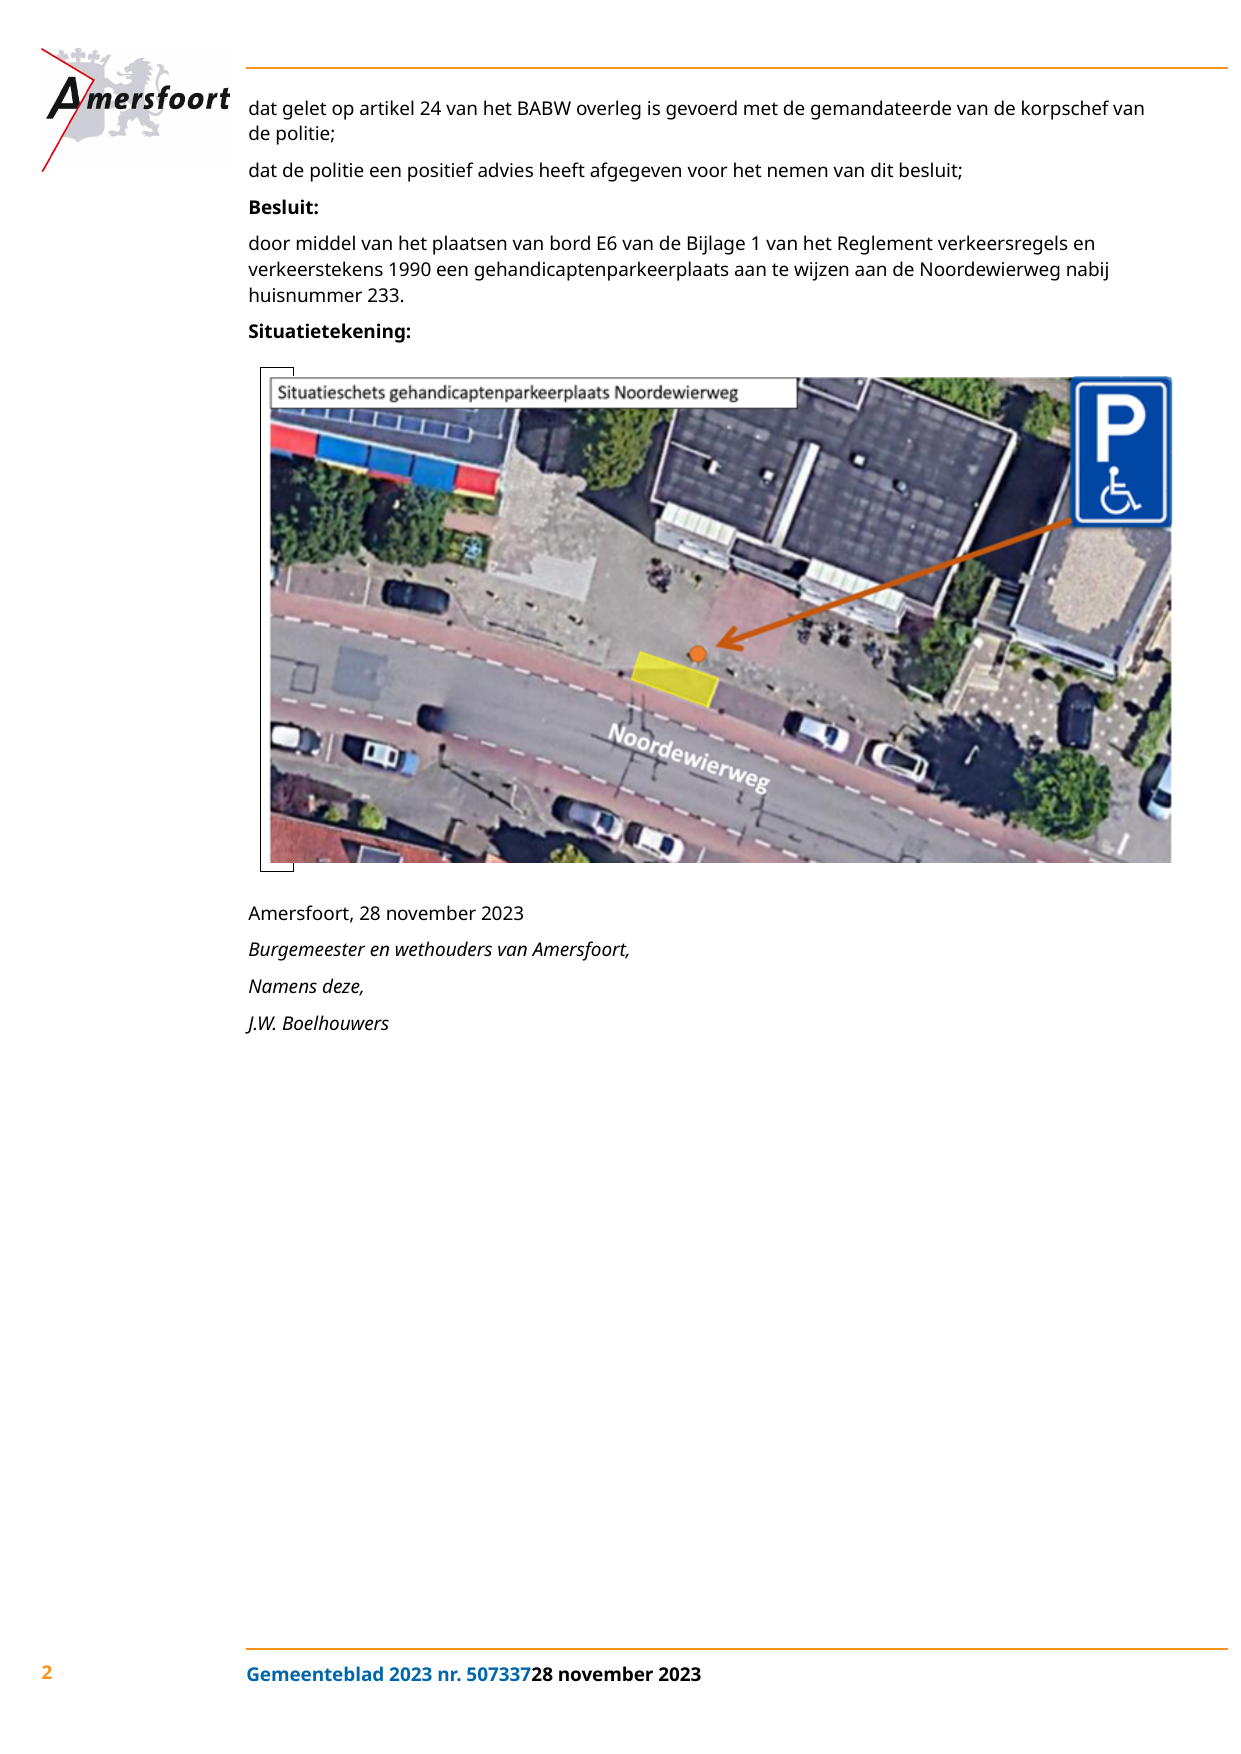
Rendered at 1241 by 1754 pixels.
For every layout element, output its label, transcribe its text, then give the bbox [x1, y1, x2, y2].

text Besluit: [248, 194, 1152, 219]
text Situatietekening: [248, 319, 1152, 344]
picture [268, 376, 1173, 863]
text Burgemeester en wethouders van Amersfoort, [248, 937, 1152, 962]
text J.W. Boelhouwers [248, 1010, 1152, 1036]
picture [41, 47, 231, 172]
text Namens deze, [248, 973, 1152, 999]
text Amersfoort, 28 november 2023 [248, 900, 1152, 926]
text dat de politie een positief advies heeft afgegeven voor het nemen van dit besluit; [248, 157, 1152, 183]
text dat gelet op artikel 24 van het BABW overleg is gevoerd met de gemandateerde van de korpschef van de politie; [248, 95, 1152, 146]
text door middel van het plaatsen van bord E6 van de Bijlage 1 van het Reglement verkeersregels en verkeerstekens 1990 een gehandicaptenparkeerplaats aan te wijzen aan de Noordewierweg nabij huisnummer 233. [248, 231, 1152, 308]
